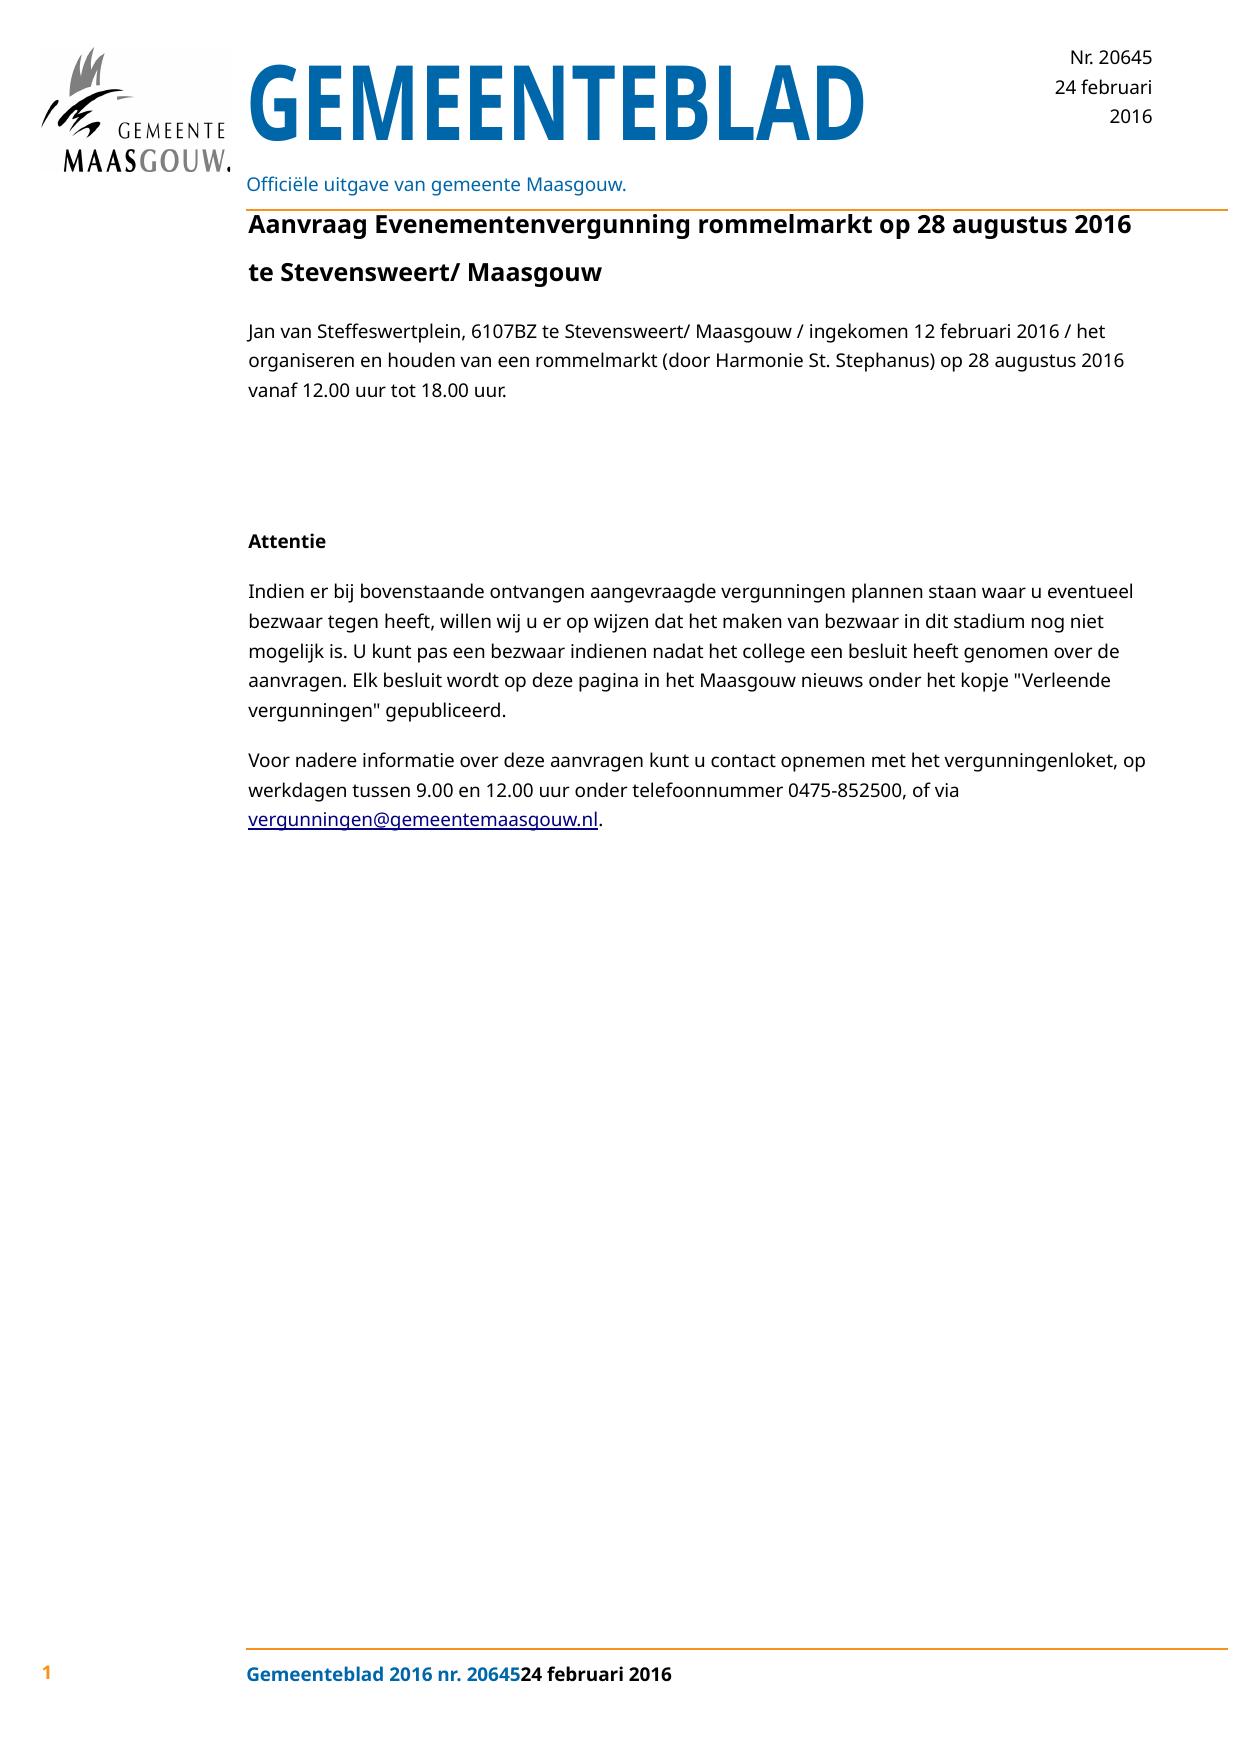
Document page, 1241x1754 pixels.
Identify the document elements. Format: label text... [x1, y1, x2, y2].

text Jan van Steffeswertplein, 6107BZ te Stevensweert/ Maasgouw / ingekomen 12 februari 2016 / het organiseren en houden van een rommelmarkt (door Harmonie St. Stephanus) op 28 augustus 2016 vanaf 12.00 uur tot 18.00 uur. [248, 318, 1152, 403]
text Attentie [248, 528, 1152, 554]
text Voor nadere informatie over deze aanvragen kunt u contact opnemen met het vergunningenloket, op werkdagen tussen 9.00 en 12.00 uur onder telefoonnummer 0475-852500, of via vergunningen@gemeentemaasgouw.nl. [248, 747, 1152, 832]
picture [41, 47, 231, 172]
text Aanvraag Evenementenvergunning rommelmarkt op 28 augustus 2016 te Stevensweert/ Maasgouw [248, 211, 1152, 288]
text Indien er bij bovenstaande ontvangen aangevraagde vergunningen plannen staan waar u eventueel bezwaar tegen heeft, willen wij u er op wijzen dat het maken van bezwaar in dit stadium nog niet mogelijk is. U kunt pas een bezwaar indienen nadat het college een besluit heeft genomen over de aanvragen. Elk besluit wordt op deze pagina in het Maasgouw nieuws onder het kopje "Verleende vergunningen" gepubliceerd. [248, 579, 1152, 723]
